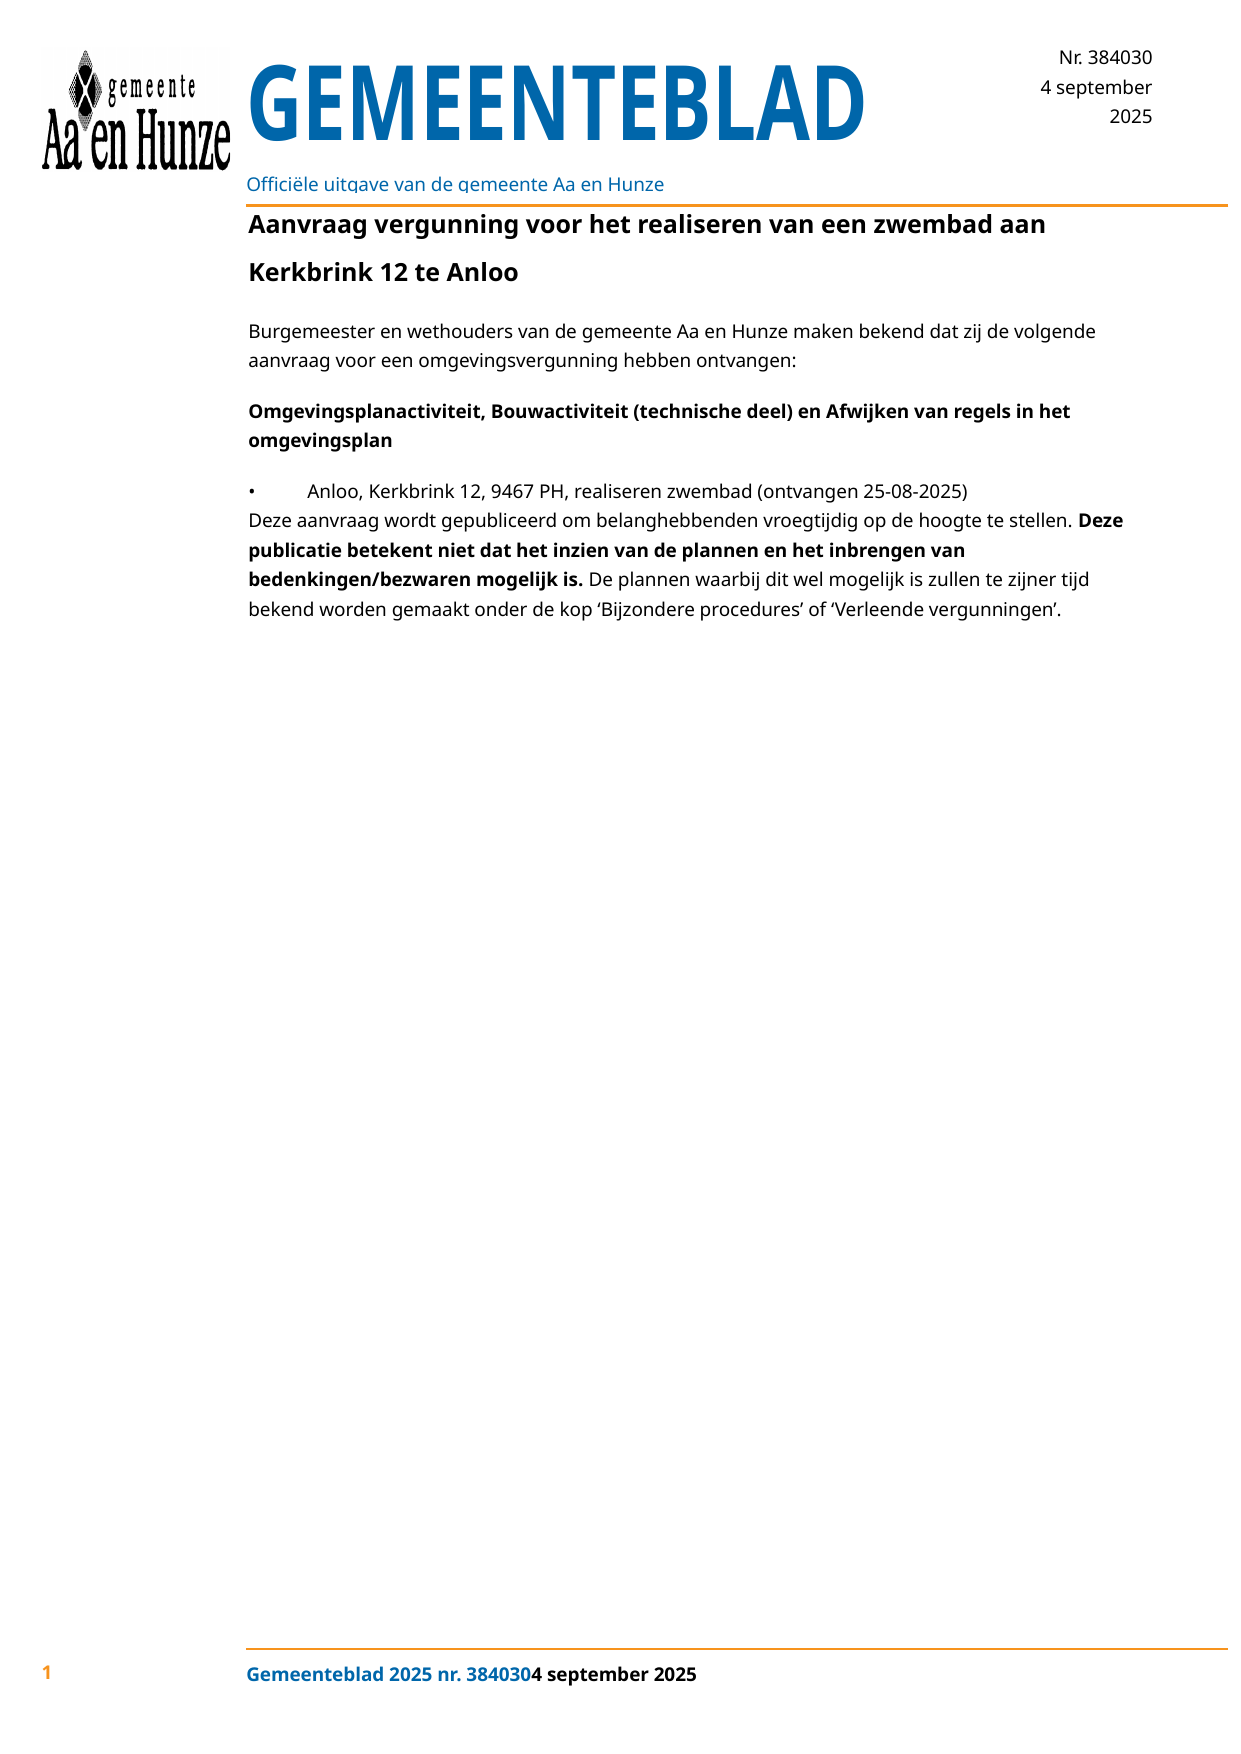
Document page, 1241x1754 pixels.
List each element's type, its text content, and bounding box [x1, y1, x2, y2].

text Burgemeester en wethouders van de gemeente Aa en Hunze maken bekend dat zij de volgende aanvraag voor een omgevingsvergunning hebben ontvangen: [248, 318, 1152, 373]
text Omgevingsplanactiviteit, Bouwactiviteit (technische deel) en Afwijken van regels in het omgevingsplan [248, 398, 1152, 453]
list Anloo, Kerkbrink 12, 9467 PH, realiseren zwembad (ontvangen 25-08-2025) [248, 478, 1152, 504]
picture [41, 47, 231, 172]
text Aanvraag vergunning voor het realiseren van een zwembad aan Kerkbrink 12 te Anloo [248, 207, 1152, 288]
text Deze aanvraag wordt gepubliceerd om belanghebbenden vroegtijdig op de hoogte te stellen. Deze publicatie betekent niet dat het inzien van de plannen en het inbrengen van bedenkingen/bezwaren mogelijk is. De plannen waarbij dit wel mogelijk is zullen te zijner tijd bekend worden gemaakt onder de kop ‘Bijzondere procedures’ of ‘Verleende vergunningen’. [248, 507, 1152, 622]
